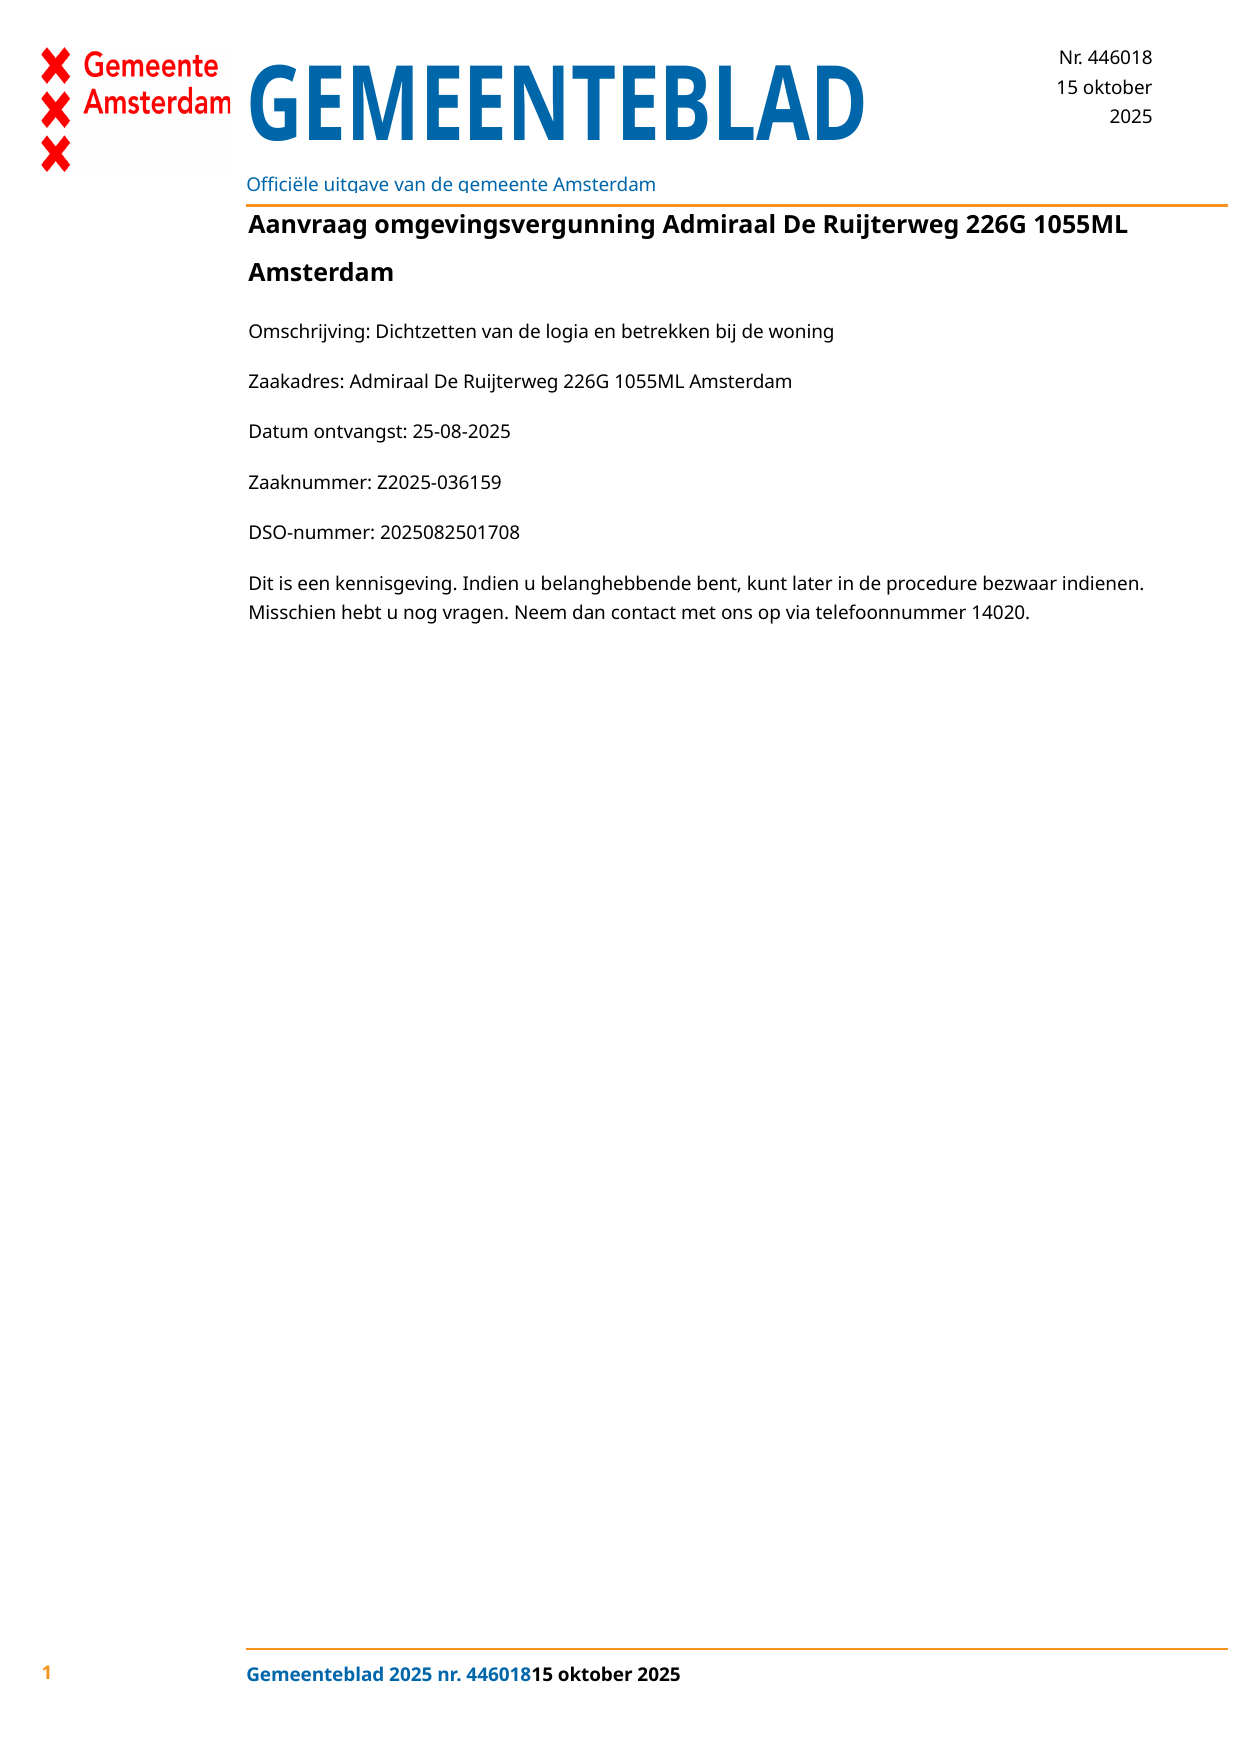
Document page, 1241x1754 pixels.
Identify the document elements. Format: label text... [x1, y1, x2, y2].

text Dit is een kennisgeving. Indien u belanghebbende bent, kunt later in de procedure bezwaar indienen. Misschien hebt u nog vragen. Neem dan contact met ons op via telefoonnummer 14020. [248, 570, 1152, 625]
text Aanvraag omgevingsvergunning Admiraal De Ruijterweg 226G 1055ML Amsterdam [248, 207, 1152, 288]
picture [41, 47, 231, 172]
text Zaaknummer: Z2025-036159 [248, 469, 1152, 495]
text Zaakadres: Admiraal De Ruijterweg 226G 1055ML Amsterdam [248, 368, 1152, 394]
text DSO-nummer: 2025082501708 [248, 519, 1152, 545]
text Omschrijving: Dichtzetten van de logia en betrekken bij de woning [248, 318, 1152, 344]
text Datum ontvangst: 25-08-2025 [248, 419, 1152, 444]
